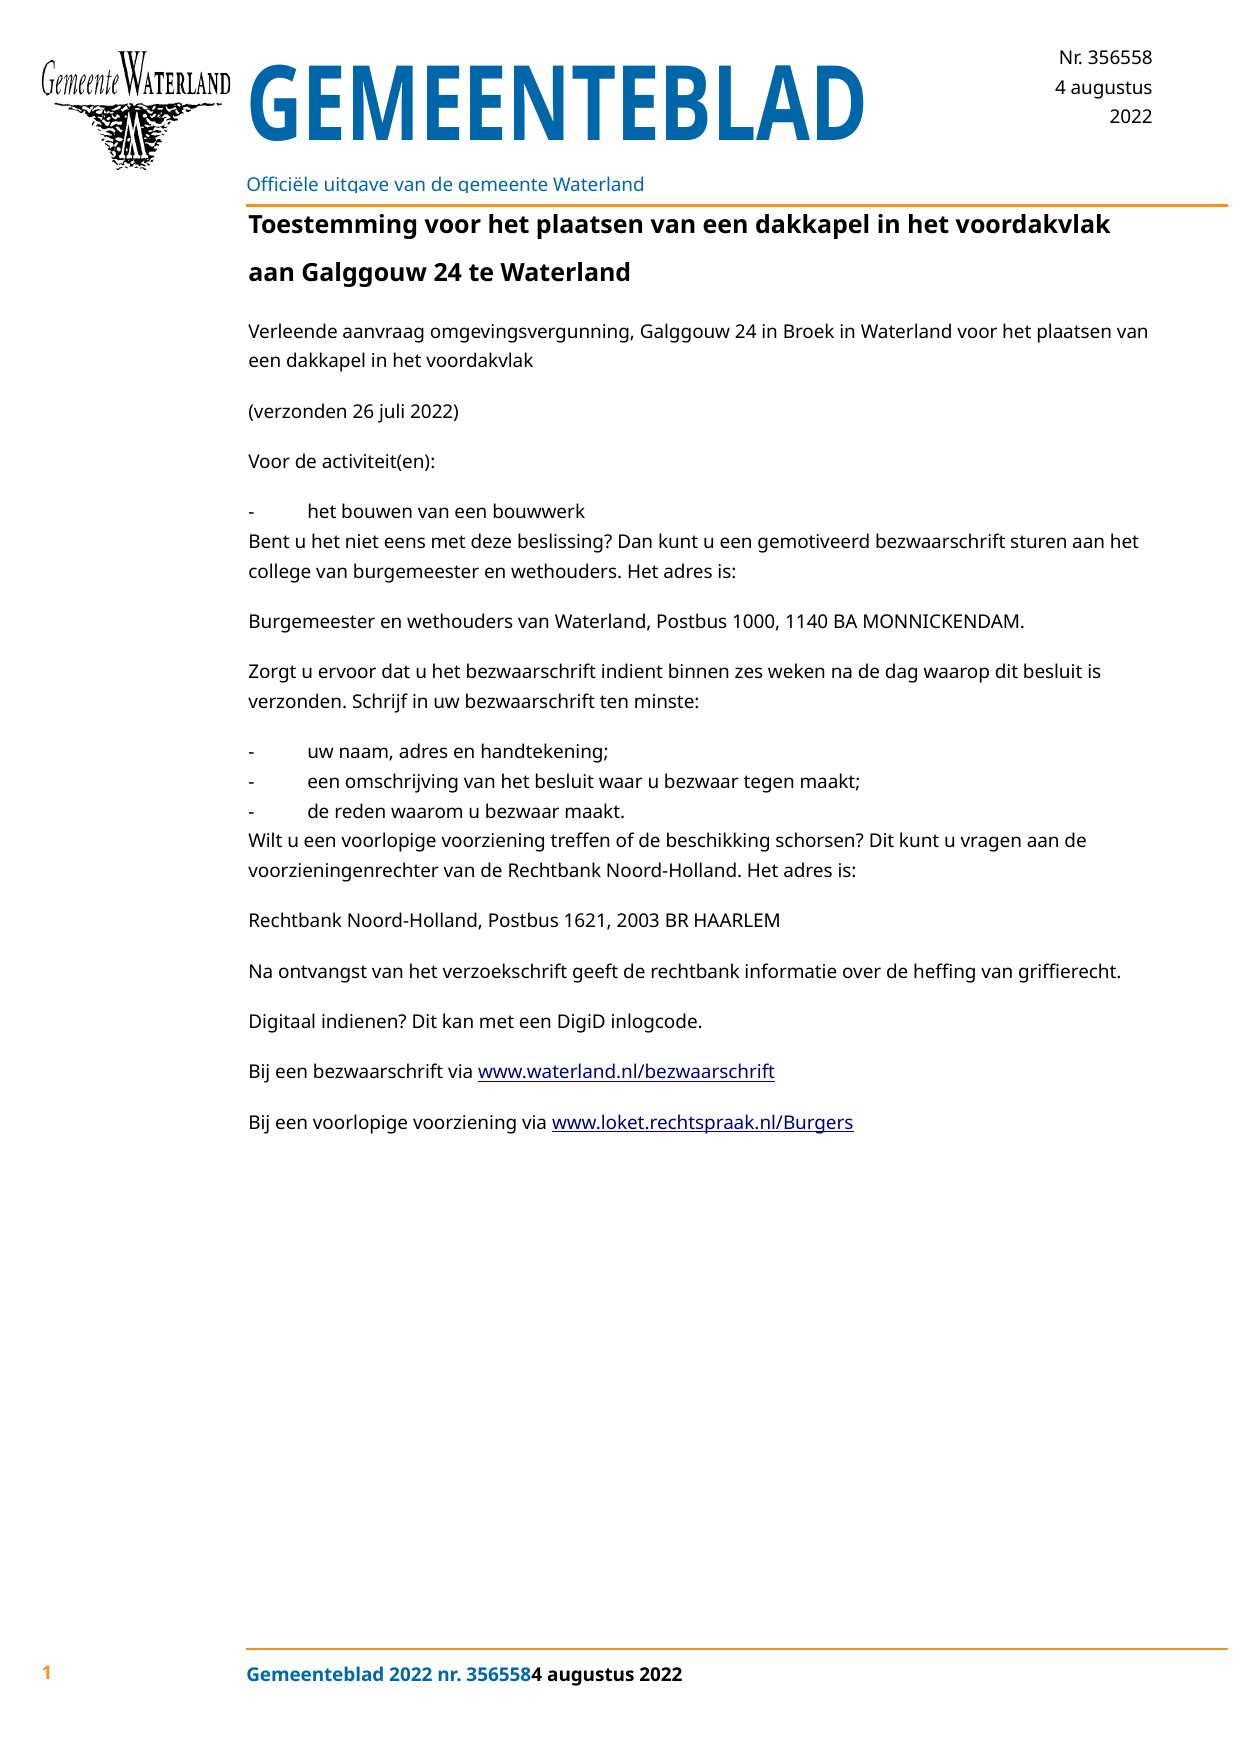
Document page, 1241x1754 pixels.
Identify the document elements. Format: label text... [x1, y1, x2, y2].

text Bij een voorlopige voorziening via www.loket.rechtspraak.nl/Burgers [248, 1109, 1152, 1135]
picture [41, 47, 231, 172]
text Rechtbank Noord-Holland, Postbus 1621, 2003 BR HAARLEM [248, 907, 1152, 933]
text Wilt u een voorlopige voorziening treffen of de beschikking schorsen? Dit kunt u vragen aan de voorzieningenrechter van de Rechtbank Noord-Holland. Het adres is: [248, 827, 1152, 883]
text Zorgt u ervoor dat u het bezwaarschrift indient binnen zes weken na de dag waarop dit besluit is verzonden. Schrijf in uw bezwaarschrift ten minste: [248, 659, 1152, 714]
text Toestemming voor het plaatsen van een dakkapel in het voordakvlak aan Galggouw 24 te Waterland [248, 207, 1152, 288]
list de reden waarom u bezwaar maakt. [248, 798, 1152, 824]
text (verzonden 26 juli 2022) [248, 398, 1152, 424]
text Digitaal indienen? Dit kan met een DigiD inlogcode. [248, 1008, 1152, 1034]
text Bent u het niet eens met deze beslissing? Dan kunt u een gemotiveerd bezwaarschrift sturen aan het college van burgemeester en wethouders. Het adres is: [248, 528, 1152, 584]
text Bij een bezwaarschrift via www.waterland.nl/bezwaarschrift [248, 1059, 1152, 1084]
text Verleende aanvraag omgevingsvergunning, Galggouw 24 in Broek in Waterland voor het plaatsen van een dakkapel in het voordakvlak [248, 318, 1152, 373]
text Na ontvangst van het verzoekschrift geeft de rechtbank informatie over de heffing van griffierecht. [248, 958, 1152, 984]
text Burgemeester en wethouders van Waterland, Postbus 1000, 1140 BA MONNICKENDAM. [248, 608, 1152, 634]
list uw naam, adres en handtekening; [248, 739, 1152, 764]
list het bouwen van een bouwwerk [248, 499, 1152, 524]
text Voor de activiteit(en): [248, 448, 1152, 474]
list een omschrijving van het besluit waar u bezwaar tegen maakt; [248, 768, 1152, 794]
